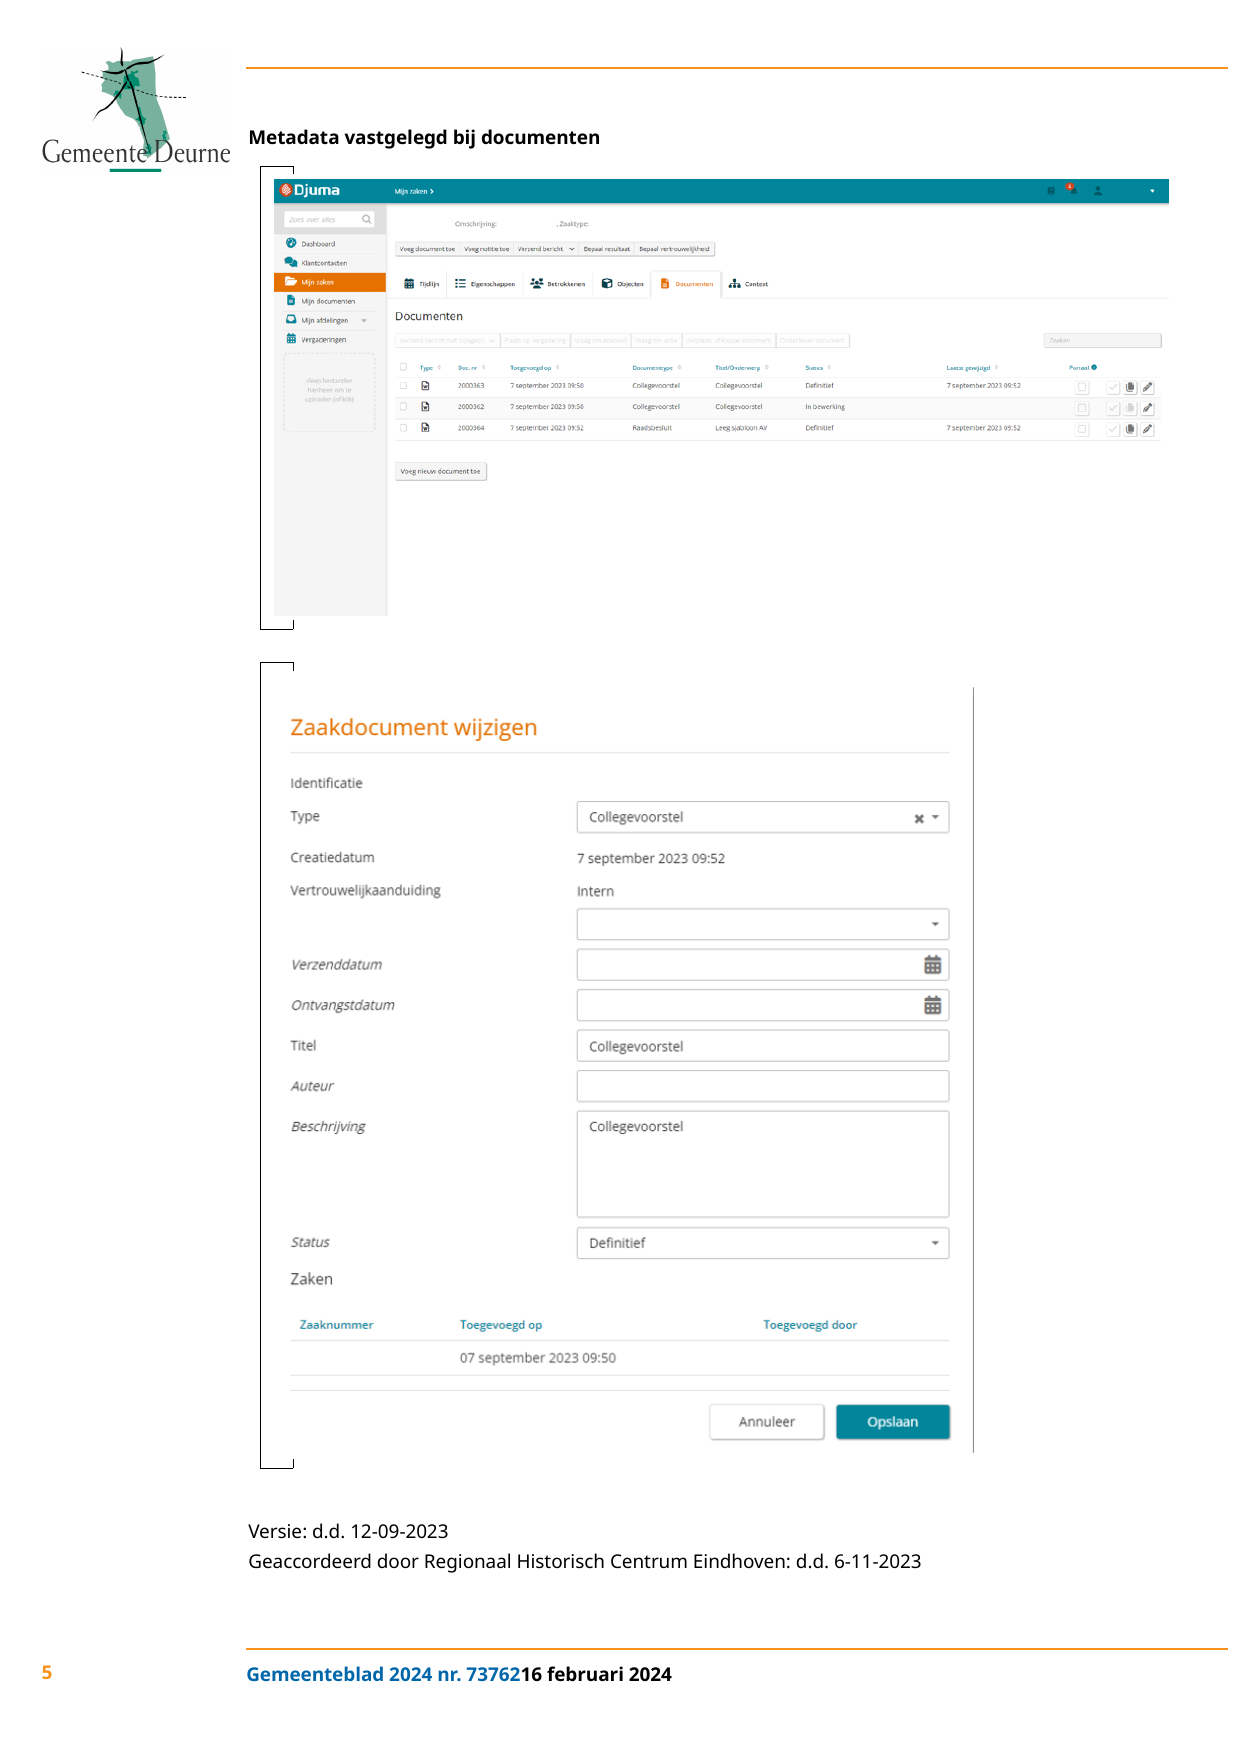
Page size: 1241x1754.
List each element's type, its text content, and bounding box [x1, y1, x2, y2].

text Versie: d.d. 12-09-2023 [248, 1519, 1152, 1544]
picture [268, 174, 1173, 620]
picture [268, 671, 978, 1459]
text Metadata vastgelegd bij documenten [248, 124, 1152, 150]
picture [41, 47, 231, 172]
text Geaccordeerd door Regionaal Historisch Centrum Eindhoven: d.d. 6-11-2023 [248, 1548, 1152, 1574]
